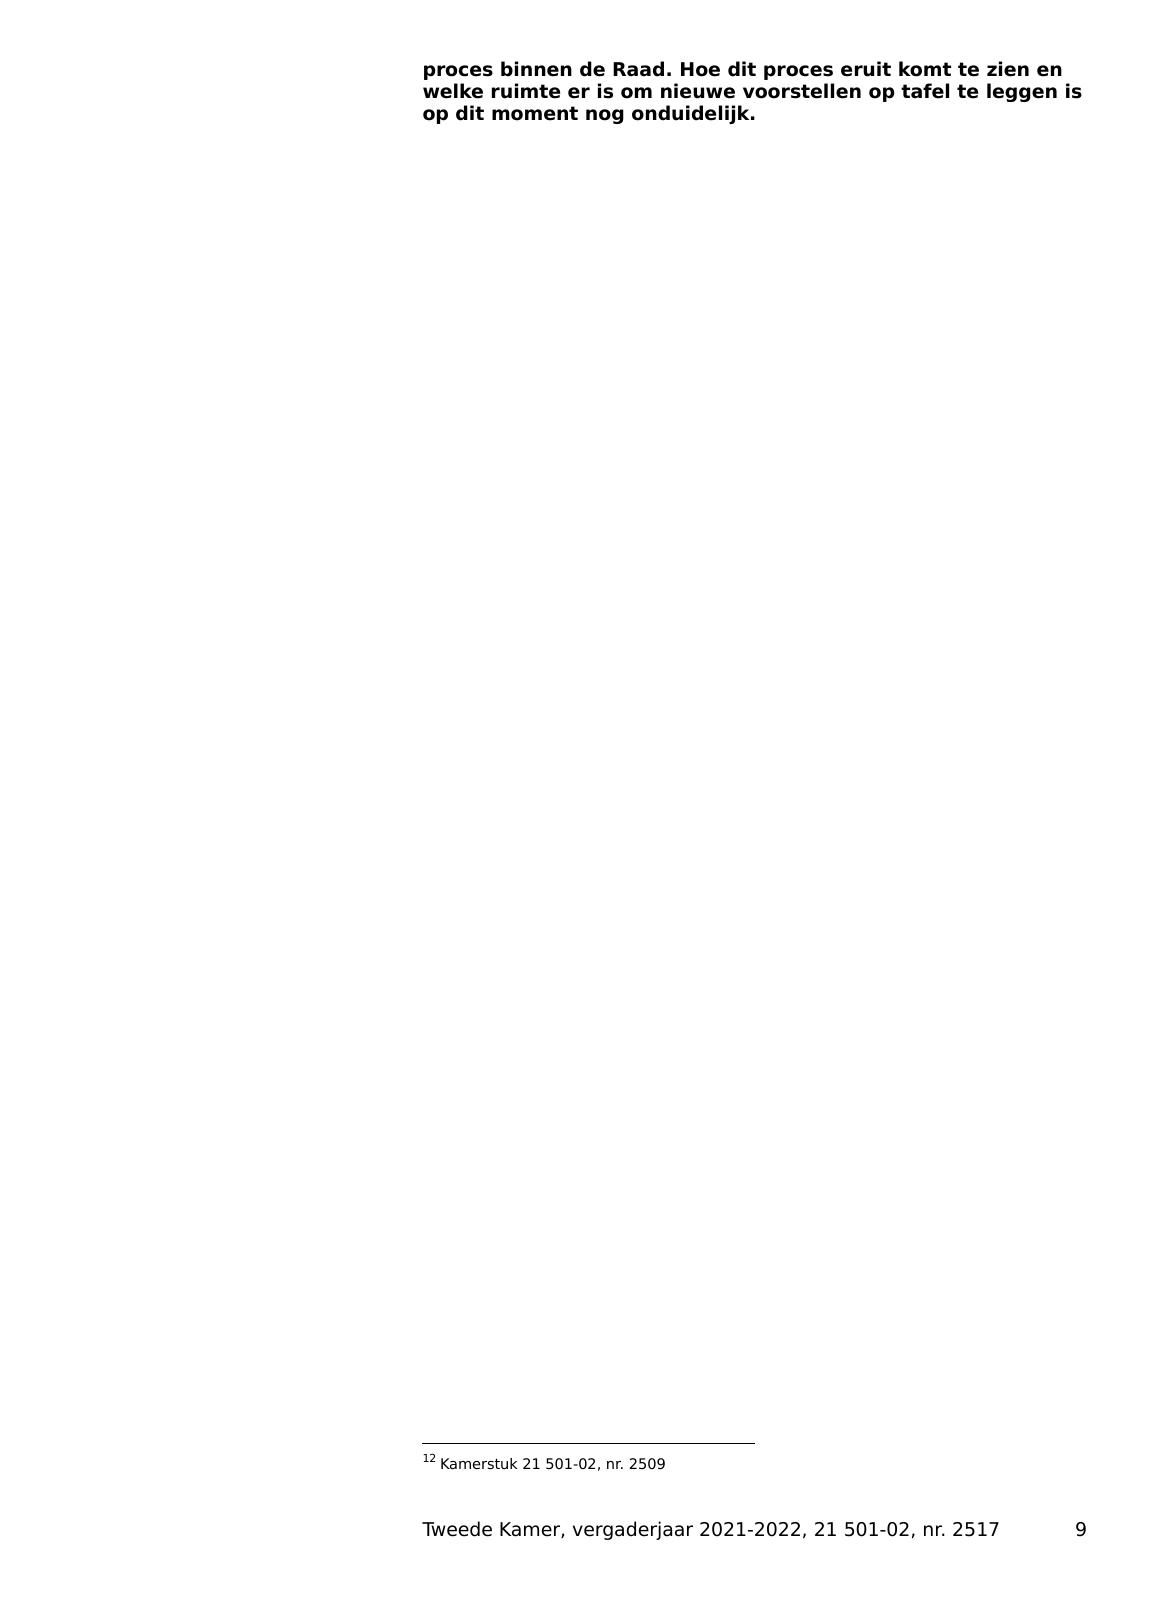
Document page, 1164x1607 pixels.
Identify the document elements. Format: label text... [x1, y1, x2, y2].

text Kamerstuk 21 501-02, nr. 2509 [422, 1452, 1087, 1474]
text proces binnen de Raad. Hoe dit proces eruit komt te zien en welke ruimte er is om nieuwe voorstellen op tafel te leggen is op dit moment nog onduidelijk. [422, 59, 1087, 125]
